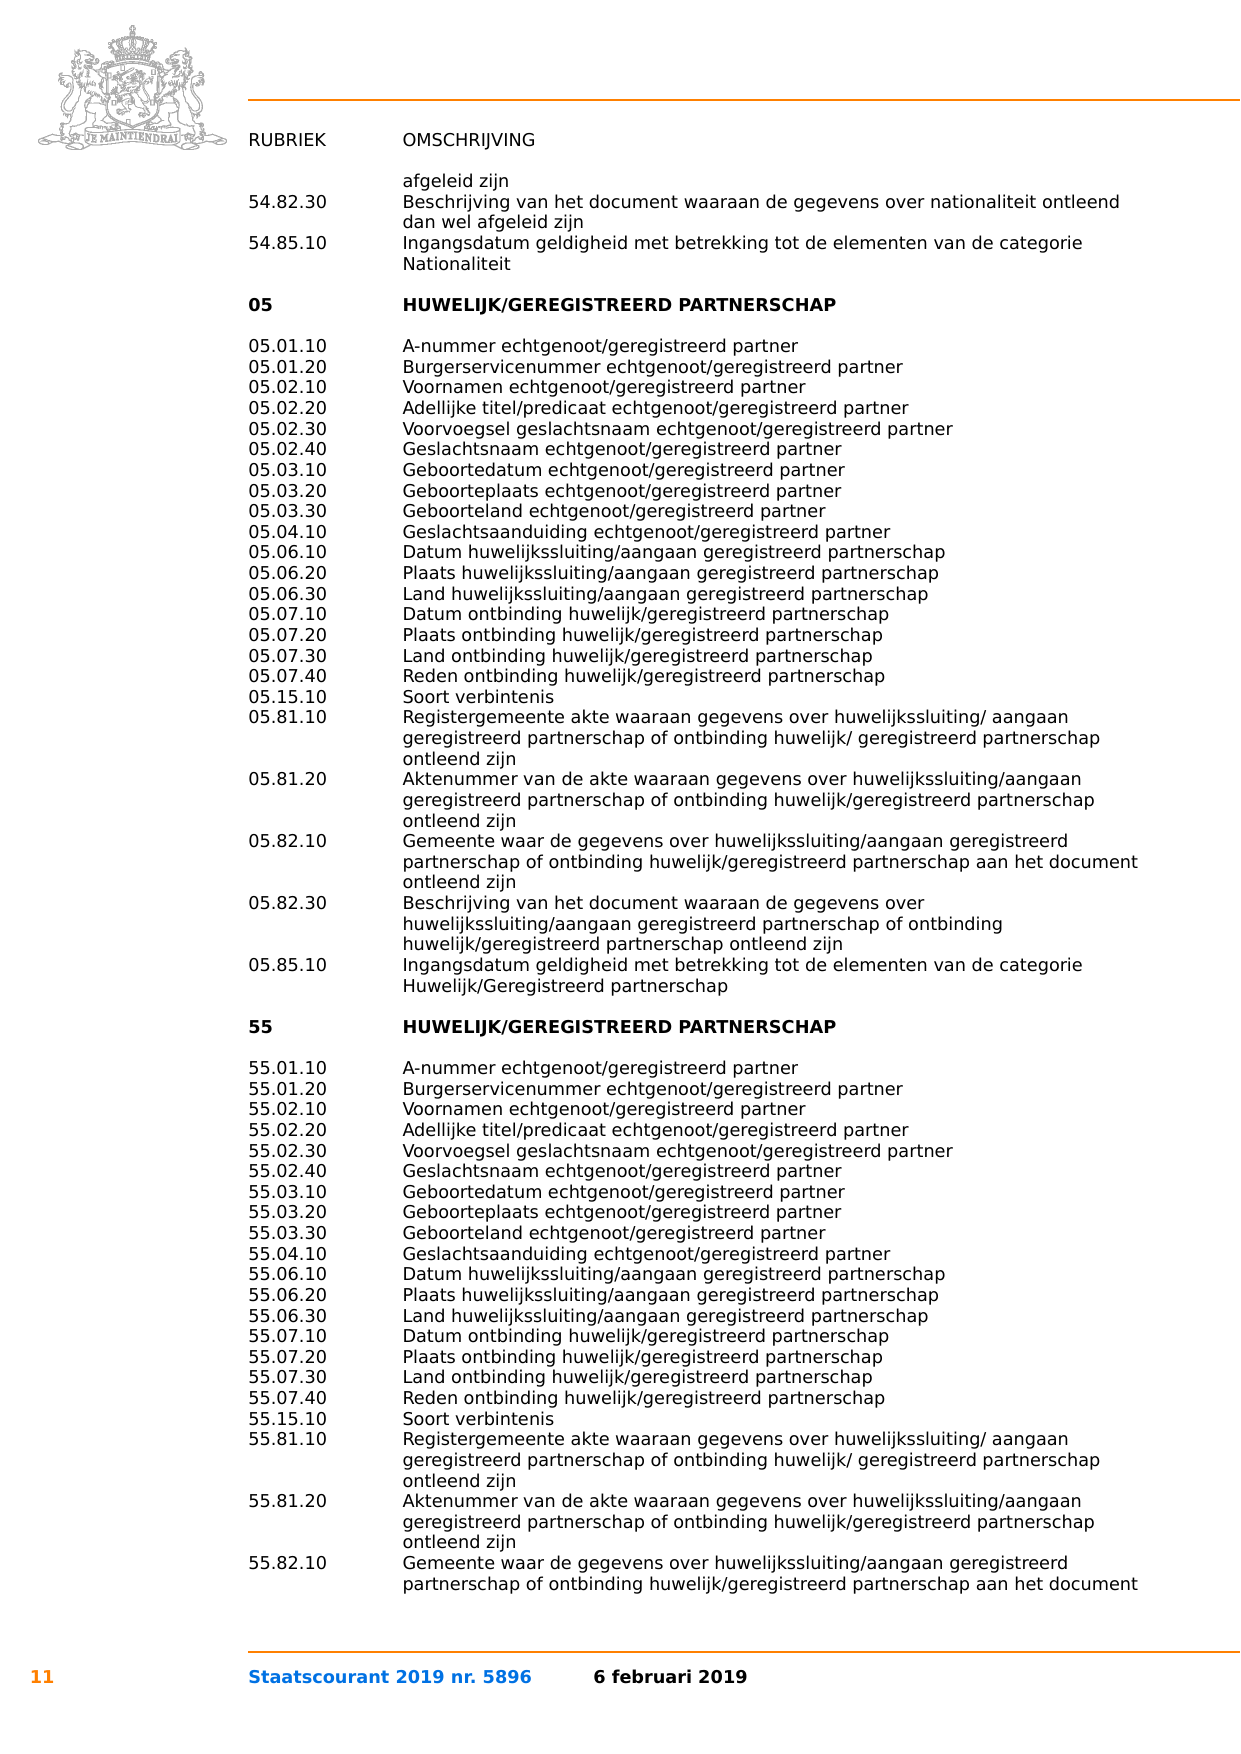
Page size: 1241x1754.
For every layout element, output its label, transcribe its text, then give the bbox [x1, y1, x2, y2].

table_cell 05.03.10 [248, 460, 396, 481]
table_cell Soort verbintenis [396, 687, 1163, 707]
table_cell 05.07.20 [248, 625, 396, 646]
table_cell Registergemeente akte waaraan gegevens over huwelijkssluiting/ aangaan geregistreerd partnerschap of ontbinding huwelijk/ geregistreerd partnerschap ontleend zijn [396, 708, 1163, 769]
table_cell 05 [248, 295, 396, 316]
table_cell 05.07.40 [248, 666, 396, 687]
table_cell Geslachtsaanduiding echtgenoot/geregistreerd partner [396, 522, 1163, 542]
table_cell Reden ontbinding huwelijk/geregistreerd partnerschap [396, 1388, 1163, 1409]
table_cell 05.03.30 [248, 501, 396, 522]
table_cell 55.15.10 [248, 1409, 396, 1429]
table_cell [396, 274, 1163, 295]
table_cell 05.06.10 [248, 543, 396, 563]
table_cell Burgerservicenummer echtgenoot/geregistreerd partner [396, 1079, 1163, 1099]
table_cell 05.85.10 [248, 955, 396, 996]
table_cell Geboorteland echtgenoot/geregistreerd partner [396, 1223, 1163, 1244]
table_cell Beschrijving van het document waaraan de gegevens over nationaliteit ontleend dan wel afgeleid zijn [396, 192, 1163, 233]
table_cell Geslachtsnaam echtgenoot/geregistreerd partner [396, 1161, 1163, 1182]
table_cell 55.03.30 [248, 1223, 396, 1244]
table_cell Aktenummer van de akte waaraan gegevens over huwelijkssluiting/aangaan geregistreerd partnerschap of ontbinding huwelijk/geregistreerd partnerschap ontleend zijn [396, 1491, 1163, 1553]
table_cell Registergemeente akte waaraan gegevens over huwelijkssluiting/ aangaan geregistreerd partnerschap of ontbinding huwelijk/ geregistreerd partnerschap ontleend zijn [396, 1429, 1163, 1491]
table_cell Gemeente waar de gegevens over huwelijkssluiting/aangaan geregistreerd partnerschap of ontbinding huwelijk/geregistreerd partnerschap aan het document [396, 1553, 1163, 1594]
table_cell Geboorteplaats echtgenoot/geregistreerd partner [396, 481, 1163, 501]
table_cell afgeleid zijn [396, 171, 1163, 192]
table_cell [396, 1038, 1163, 1058]
table_cell 05.02.20 [248, 398, 396, 419]
table_cell [248, 151, 396, 171]
table_cell 55.07.10 [248, 1326, 396, 1347]
table_cell Plaats huwelijkssluiting/aangaan geregistreerd partnerschap [396, 563, 1163, 584]
table_cell 55.07.30 [248, 1368, 396, 1388]
table_cell Plaats ontbinding huwelijk/geregistreerd partnerschap [396, 625, 1163, 646]
table_cell 05.82.30 [248, 893, 396, 955]
table_cell [396, 316, 1163, 336]
table_cell 55 [248, 1017, 396, 1037]
table_cell 05.15.10 [248, 687, 396, 707]
table_cell Ingangsdatum geldigheid met betrekking tot de elementen van de categorie Nationaliteit [396, 233, 1163, 274]
table_cell Burgerservicenummer echtgenoot/geregistreerd partner [396, 357, 1163, 377]
table_cell 55.06.10 [248, 1264, 396, 1285]
table_cell [248, 316, 396, 336]
table_cell HUWELIJK/GEREGISTREERD PARTNERSCHAP [396, 295, 1163, 316]
table_cell Aktenummer van de akte waaraan gegevens over huwelijkssluiting/aangaan geregistreerd partnerschap of ontbinding huwelijk/geregistreerd partnerschap ontleend zijn [396, 769, 1163, 831]
table_cell 55.82.10 [248, 1553, 396, 1594]
table_cell 05.07.10 [248, 604, 396, 625]
table_cell Land ontbinding huwelijk/geregistreerd partnerschap [396, 646, 1163, 666]
table_cell 05.81.20 [248, 769, 396, 831]
table_cell Reden ontbinding huwelijk/geregistreerd partnerschap [396, 666, 1163, 687]
table_cell Plaats huwelijkssluiting/aangaan geregistreerd partnerschap [396, 1285, 1163, 1306]
table_cell 55.81.20 [248, 1491, 396, 1553]
table_cell 05.04.10 [248, 522, 396, 542]
table_cell 55.07.40 [248, 1388, 396, 1409]
table_cell Adellijke titel/predicaat echtgenoot/geregistreerd partner [396, 398, 1163, 419]
table_cell Adellijke titel/predicaat echtgenoot/geregistreerd partner [396, 1120, 1163, 1141]
table_cell Land huwelijkssluiting/aangaan geregistreerd partnerschap [396, 1306, 1163, 1326]
table_cell Geboorteplaats echtgenoot/geregistreerd partner [396, 1203, 1163, 1223]
table_cell 55.81.10 [248, 1429, 396, 1491]
table_cell 05.01.20 [248, 357, 396, 377]
table_cell 55.01.10 [248, 1058, 396, 1079]
table_cell Geboorteland echtgenoot/geregistreerd partner [396, 501, 1163, 522]
table_cell 54.85.10 [248, 233, 396, 274]
table_header OMSCHRIJVING [396, 130, 1163, 151]
table_cell 55.03.10 [248, 1182, 396, 1202]
table_header RUBRIEK [248, 130, 396, 151]
table_cell Land ontbinding huwelijk/geregistreerd partnerschap [396, 1368, 1163, 1388]
table_cell [248, 274, 396, 295]
table_cell Geboortedatum echtgenoot/geregistreerd partner [396, 460, 1163, 481]
table_cell 05.03.20 [248, 481, 396, 501]
table_cell Geboortedatum echtgenoot/geregistreerd partner [396, 1182, 1163, 1202]
table_cell Datum ontbinding huwelijk/geregistreerd partnerschap [396, 1326, 1163, 1347]
table_cell 05.01.10 [248, 336, 396, 357]
table_cell 55.03.20 [248, 1203, 396, 1223]
table_cell 55.02.40 [248, 1161, 396, 1182]
table_cell 55.02.20 [248, 1120, 396, 1141]
table_cell 55.06.30 [248, 1306, 396, 1326]
table_cell Voornamen echtgenoot/geregistreerd partner [396, 1099, 1163, 1120]
table_cell [248, 1038, 396, 1058]
table_cell 55.02.10 [248, 1099, 396, 1120]
table_cell Geslachtsaanduiding echtgenoot/geregistreerd partner [396, 1244, 1163, 1264]
table_cell Gemeente waar de gegevens over huwelijkssluiting/aangaan geregistreerd partnerschap of ontbinding huwelijk/geregistreerd partnerschap aan het document ontleend zijn [396, 831, 1163, 893]
picture [38, 25, 227, 150]
table_cell Voorvoegsel geslachtsnaam echtgenoot/geregistreerd partner [396, 419, 1163, 439]
table_cell [396, 151, 1163, 171]
table_cell A-nummer echtgenoot/geregistreerd partner [396, 336, 1163, 357]
table_cell HUWELIJK/GEREGISTREERD PARTNERSCHAP [396, 1017, 1163, 1037]
table_cell Voornamen echtgenoot/geregistreerd partner [396, 378, 1163, 398]
table_cell 55.02.30 [248, 1141, 396, 1161]
table_cell Geslachtsnaam echtgenoot/geregistreerd partner [396, 439, 1163, 460]
table_cell 55.04.10 [248, 1244, 396, 1264]
table_cell Datum huwelijkssluiting/aangaan geregistreerd partnerschap [396, 543, 1163, 563]
table_cell Datum ontbinding huwelijk/geregistreerd partnerschap [396, 604, 1163, 625]
table_cell 55.06.20 [248, 1285, 396, 1306]
table_cell Land huwelijkssluiting/aangaan geregistreerd partnerschap [396, 584, 1163, 604]
table_cell 05.06.30 [248, 584, 396, 604]
table_cell 05.82.10 [248, 831, 396, 893]
table_cell 55.07.20 [248, 1347, 396, 1367]
table_cell Beschrijving van het document waaraan de gegevens over huwelijkssluiting/aangaan geregistreerd partnerschap of ontbinding huwelijk/geregistreerd partnerschap ontleend zijn [396, 893, 1163, 955]
table_cell Soort verbintenis [396, 1409, 1163, 1429]
table_cell 05.06.20 [248, 563, 396, 584]
table_cell Ingangsdatum geldigheid met betrekking tot de elementen van de categorie Huwelijk/Geregistreerd partnerschap [396, 955, 1163, 996]
table_cell A-nummer echtgenoot/geregistreerd partner [396, 1058, 1163, 1079]
table_cell 05.02.30 [248, 419, 396, 439]
table_cell Plaats ontbinding huwelijk/geregistreerd partnerschap [396, 1347, 1163, 1367]
table_cell Voorvoegsel geslachtsnaam echtgenoot/geregistreerd partner [396, 1141, 1163, 1161]
table_cell [248, 996, 396, 1017]
table_cell [396, 996, 1163, 1017]
table_cell Datum huwelijkssluiting/aangaan geregistreerd partnerschap [396, 1264, 1163, 1285]
table_cell [248, 171, 396, 192]
table_cell 55.01.20 [248, 1079, 396, 1099]
table_cell 05.02.10 [248, 378, 396, 398]
table_cell 05.07.30 [248, 646, 396, 666]
table_cell 05.81.10 [248, 708, 396, 769]
table_cell 05.02.40 [248, 439, 396, 460]
table_cell 54.82.30 [248, 192, 396, 233]
